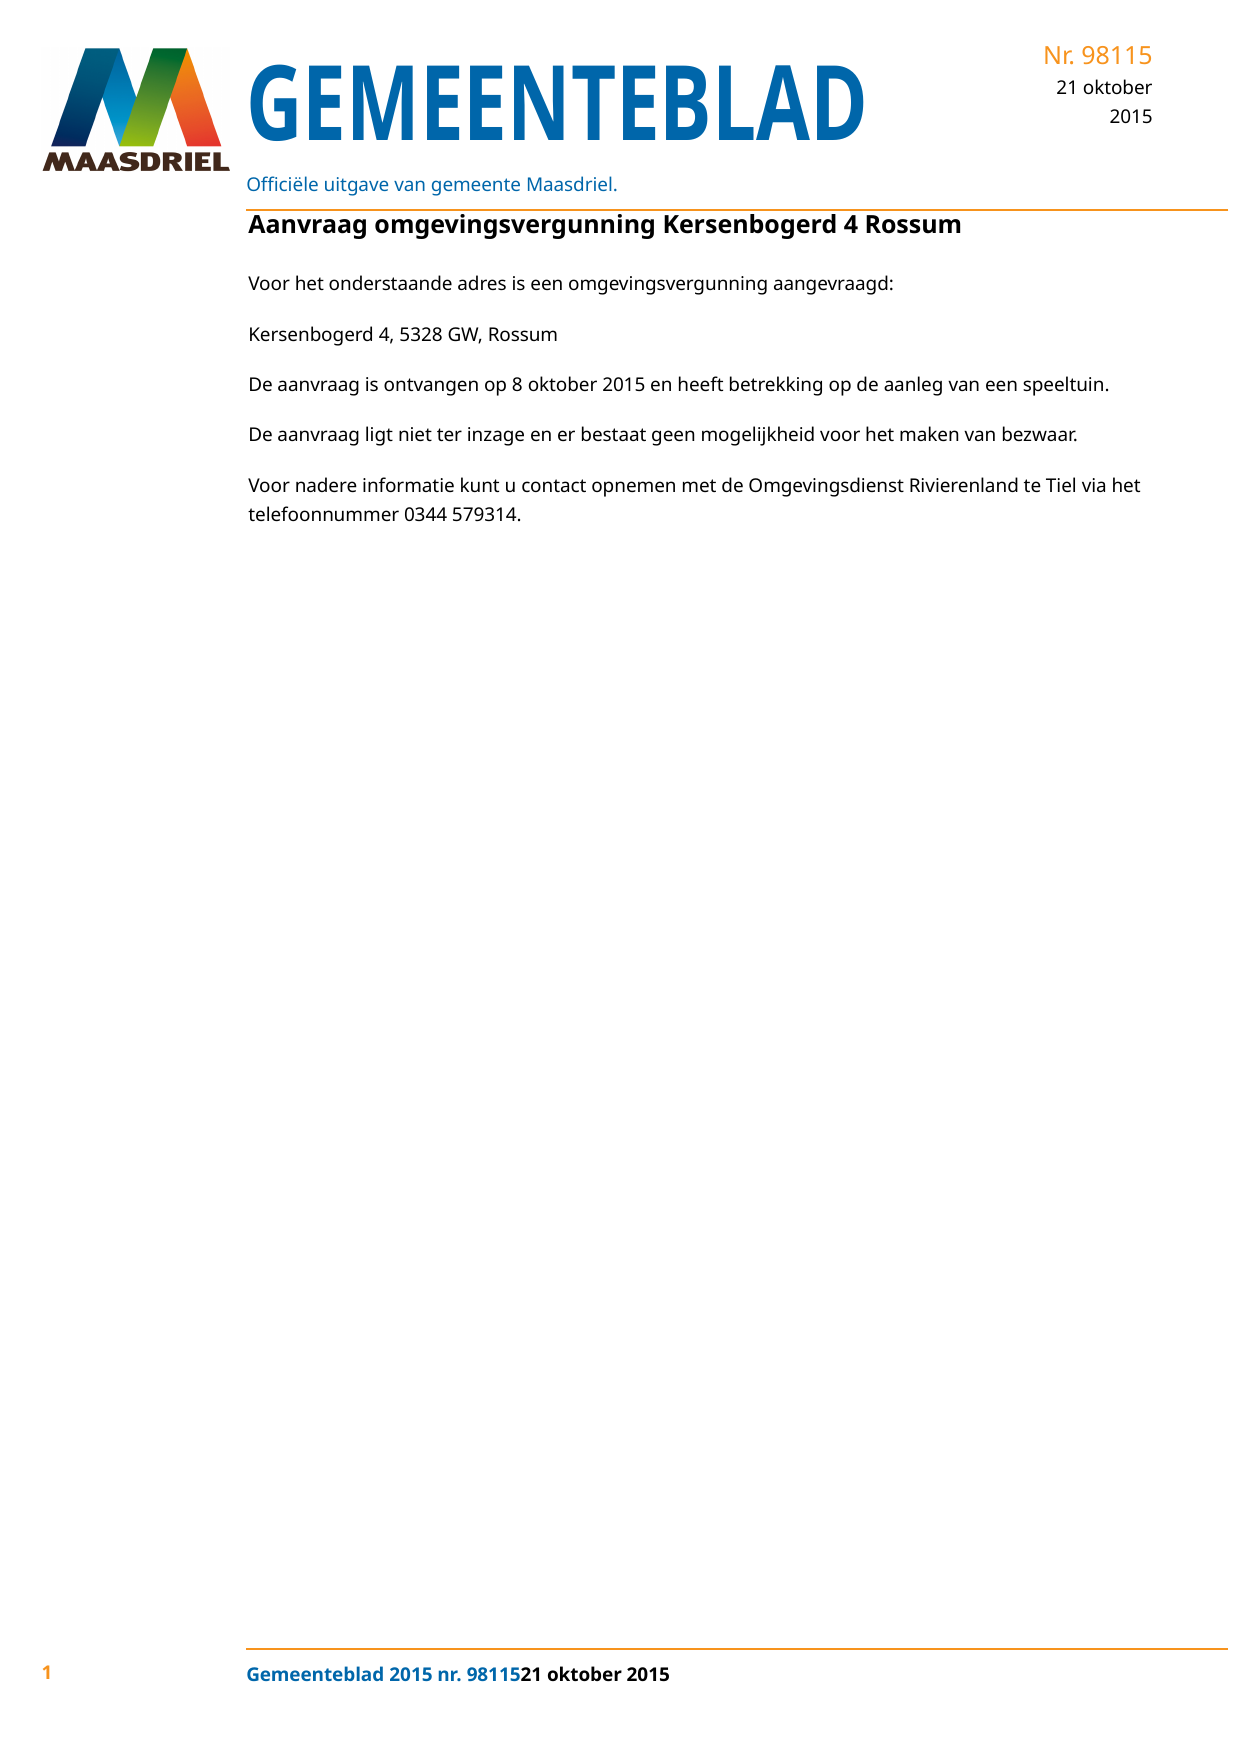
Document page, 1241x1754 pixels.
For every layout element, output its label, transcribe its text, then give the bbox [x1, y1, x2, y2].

text Voor nadere informatie kunt u contact opnemen met de Omgevingsdienst Rivierenland te Tiel via het telefoonnummer 0344 579314. [248, 472, 1152, 527]
text Voor het onderstaande adres is een omgevingsvergunning aangevraagd: [248, 270, 1152, 296]
text Kersenbogerd 4, 5328 GW, Rossum [248, 321, 1152, 346]
picture [41, 47, 231, 172]
text De aanvraag is ontvangen op 8 oktober 2015 en heeft betrekking op de aanleg van een speeltuin. [248, 371, 1152, 397]
text De aanvraag ligt niet ter inzage en er bestaat geen mogelijkheid voor het maken van bezwaar. [248, 422, 1152, 447]
text Aanvraag omgevingsvergunning Kersenbogerd 4 Rossum [248, 211, 1152, 241]
